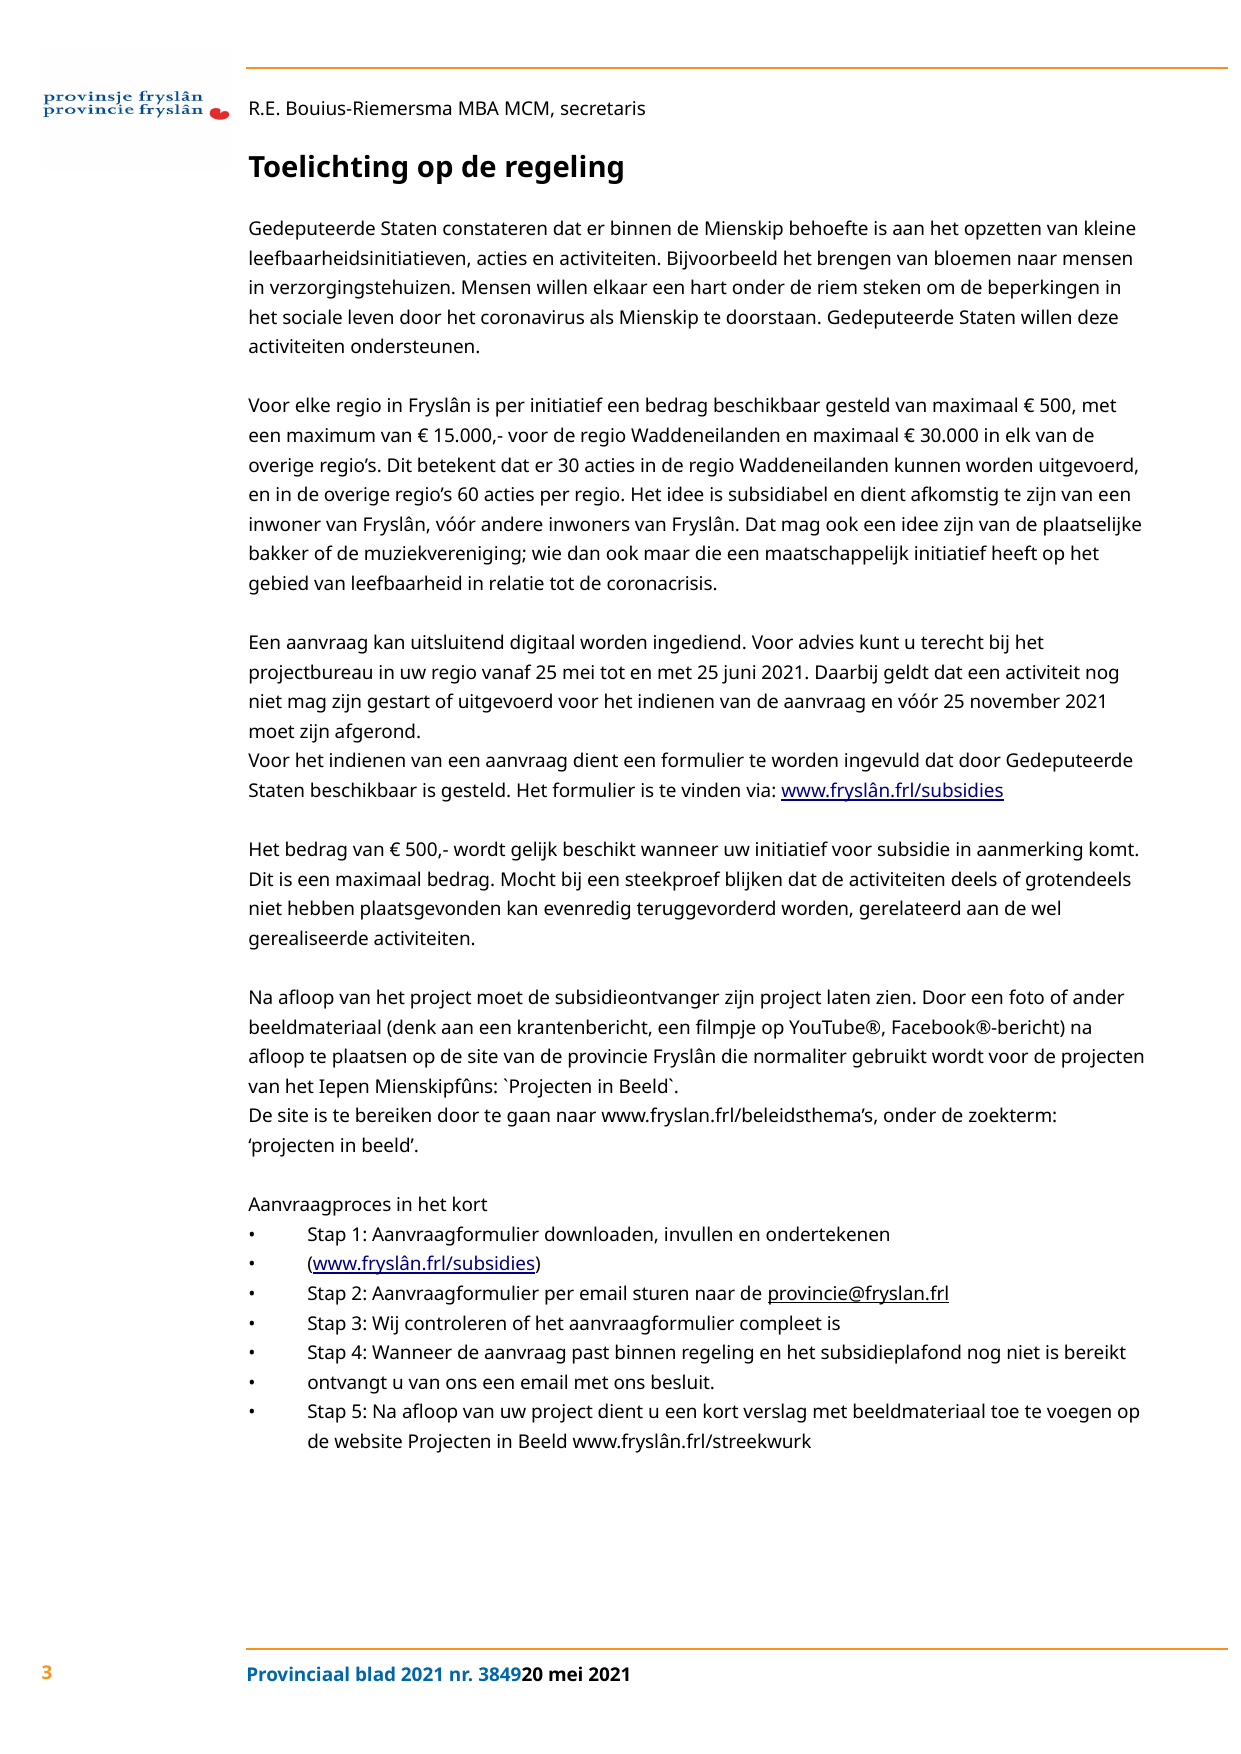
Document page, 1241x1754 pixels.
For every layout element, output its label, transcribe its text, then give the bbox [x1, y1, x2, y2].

text Het bedrag van € 500,- wordt gelijk beschikt wanneer uw initiatief voor subsidie in aanmerking komt. Dit is een maximaal bedrag. Mocht bij een steekproef blijken dat de activiteiten deels of grotendeels niet hebben plaatsgevonden kan evenredig teruggevorderd worden, gerelateerd aan de wel gerealiseerde activiteiten. [248, 836, 1152, 951]
list Stap 1: Aanvraagformulier downloaden, invullen en ondertekenen [248, 1221, 1152, 1247]
text Voor elke regio in Fryslân is per initiatief een bedrag beschikbaar gesteld van maximaal € 500, met een maximum van € 15.000,- voor de regio Waddeneilanden en maximaal € 30.000 in elk van de overige regio’s. Dit betekent dat er 30 acties in de regio Waddeneilanden kunnen worden uitgevoerd, en in de overige regio’s 60 acties per regio. Het idee is subsidiabel en dient afkomstig te zijn van een inwoner van Fryslân, vóór andere inwoners van Fryslân. Dat mag ook een idee zijn van de plaatselijke bakker of de muziekvereniging; wie dan ook maar die een maatschappelijk initiatief heeft op het gebied van leefbaarheid in relatie tot de coronacrisis. [248, 393, 1152, 596]
list Stap 3: Wij controleren of het aanvraagformulier compleet is [248, 1310, 1152, 1335]
list Stap 4: Wanneer de aanvraag past binnen regeling en het subsidieplafond nog niet is bereikt [248, 1339, 1152, 1365]
list ontvangt u van ons een email met ons besluit. [248, 1369, 1152, 1394]
text Gedeputeerde Staten constateren dat er binnen de Mienskip behoefte is aan het opzetten van kleine leefbaarheidsinitiatieven, acties en activiteiten. Bijvoorbeeld het brengen van bloemen naar mensen in verzorgingstehuizen. Mensen willen elkaar een hart onder de riem steken om de beperkingen in het sociale leven door het coronavirus als Mienskip te doorstaan. Gedeputeerde Staten willen deze activiteiten ondersteunen. [248, 215, 1152, 359]
list (www.fryslân.frl/subsidies) [248, 1251, 1152, 1276]
text Voor het indienen van een aanvraag dient een formulier te worden ingevuld dat door Gedeputeerde Staten beschikbaar is gesteld. Het formulier is te vinden via: www.fryslân.frl/subsidies [248, 748, 1152, 803]
text Toelichting op de regeling [248, 146, 1152, 186]
list Stap 2: Aanvraagformulier per email sturen naar de provincie@fryslan.frl [248, 1280, 1152, 1306]
text De site is te bereiken door te gaan naar www.fryslan.frl/beleidsthema’s, onder de zoekterm: [248, 1103, 1152, 1128]
text Aanvraagproces in het kort [248, 1191, 1152, 1217]
list Stap 5: Na afloop van uw project dient u een kort verslag met beeldmateriaal toe te voegen op de website Projecten in Beeld www.fryslân.frl/streekwurk [248, 1398, 1152, 1454]
text Een aanvraag kan uitsluitend digitaal worden ingediend. Voor advies kunt u terecht bij het projectbureau in uw regio vanaf 25 mei tot en met 25 juni 2021. Daarbij geldt dat een activiteit nog niet mag zijn gestart of uitgevoerd voor het indienen van de aanvraag en vóór 25 november 2021 moet zijn afgerond. [248, 629, 1152, 744]
text ‘projecten in beeld’. [248, 1132, 1152, 1158]
text R.E. Bouius-Riemersma MBA MCM, secretaris [248, 95, 1152, 121]
picture [41, 47, 231, 172]
text Na afloop van het project moet de subsidieontvanger zijn project laten zien. Door een foto of ander beeldmateriaal (denk aan een krantenbericht, een filmpje op YouTube®, Facebook®-bericht) na afloop te plaatsen op de site van de provincie Fryslân die normaliter gebruikt wordt voor de projecten van het Iepen Mienskipfûns: `Projecten in Beeld`. [248, 984, 1152, 1099]
